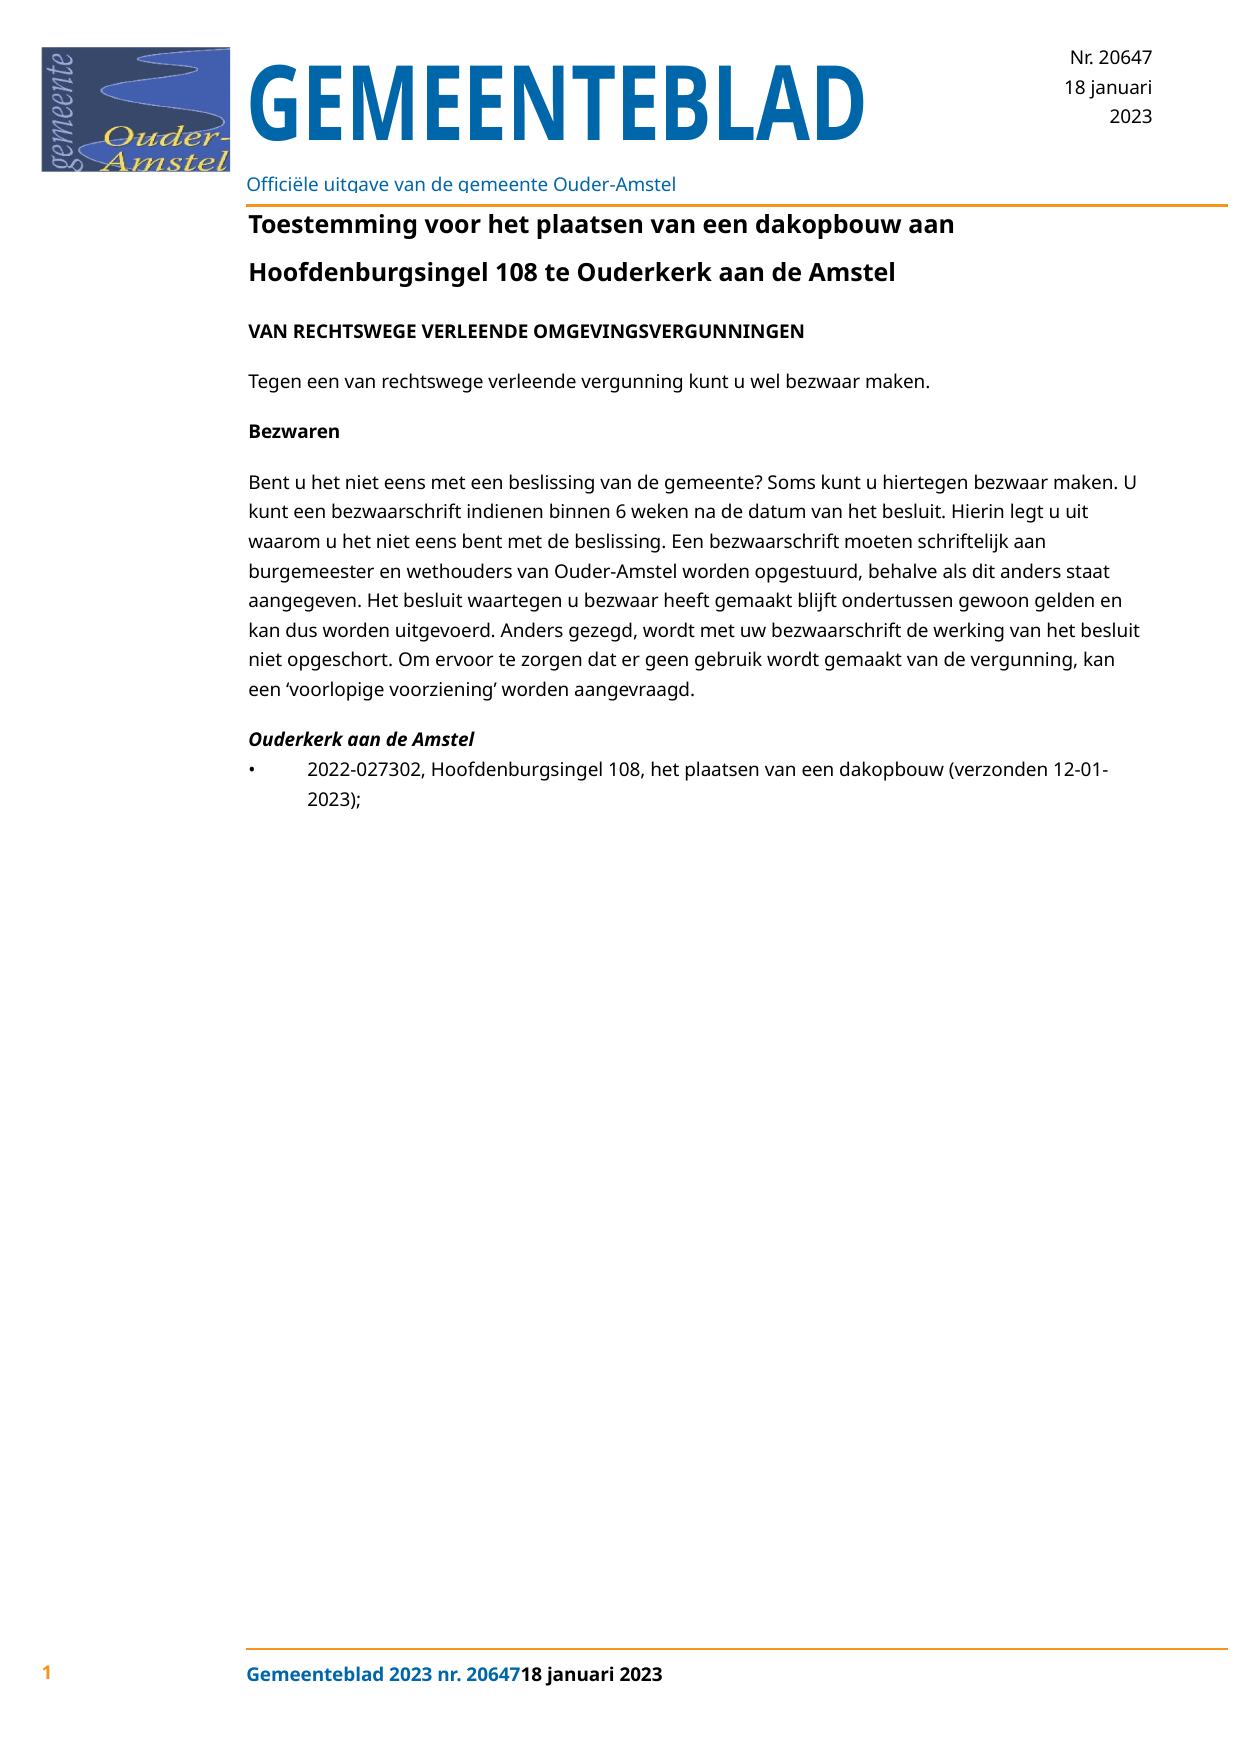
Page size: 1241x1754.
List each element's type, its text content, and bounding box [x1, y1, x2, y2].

text Bezwaren [248, 419, 1152, 444]
text VAN RECHTSWEGE VERLEENDE OMGEVINGSVERGUNNINGEN [248, 318, 1152, 344]
list 2022-027302, Hoofdenburgsingel 108, het plaatsen van een dakopbouw (verzonden 12-01-2023); [248, 756, 1152, 812]
text Toestemming voor het plaatsen van een dakopbouw aan Hoofdenburgsingel 108 te Ouderkerk aan de Amstel [248, 207, 1152, 288]
text Tegen een van rechtswege verleende vergunning kunt u wel bezwaar maken. [248, 368, 1152, 394]
text Bent u het niet eens met een beslissing van de gemeente? Soms kunt u hiertegen bezwaar maken. U kunt een bezwaarschrift indienen binnen 6 weken na de datum van het besluit. Hierin legt u uit waarom u het niet eens bent met de beslissing. Een bezwaarschrift moeten schriftelijk aan burgemeester en wethouders van Ouder-Amstel worden opgestuurd, behalve als dit anders staat aangegeven. Het besluit waartegen u bezwaar heeft gemaakt blijft ondertussen gewoon gelden en kan dus worden uitgevoerd. Anders gezegd, wordt met uw bezwaarschrift de werking van het besluit niet opgeschort. Om ervoor te zorgen dat er geen gebruik wordt gemaakt van de vergunning, kan een ‘voorlopige voorziening’ worden aangevraagd. [248, 469, 1152, 702]
text Ouderkerk aan de Amstel [248, 727, 1152, 752]
picture [41, 47, 231, 172]
